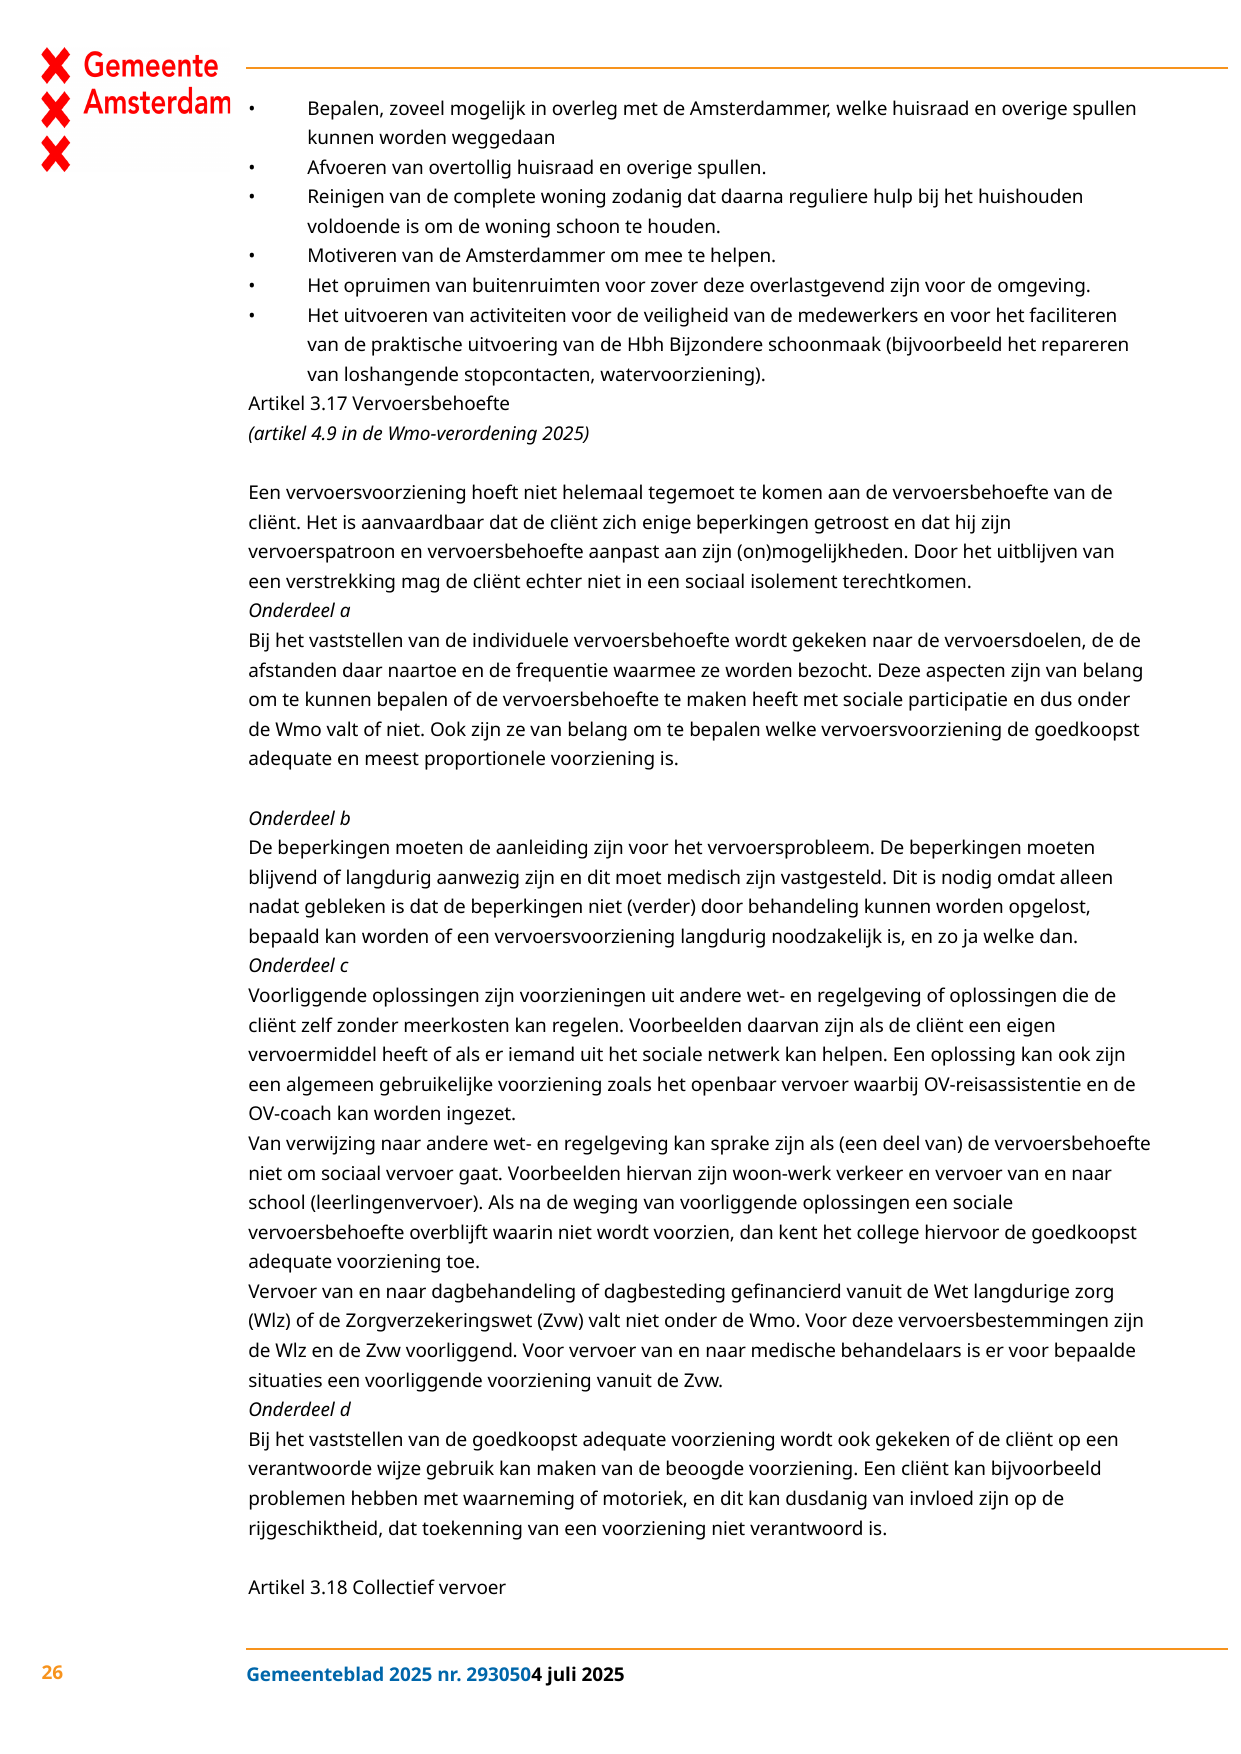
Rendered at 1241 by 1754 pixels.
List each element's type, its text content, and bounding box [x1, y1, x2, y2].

text Voorliggende oplossingen zijn voorzieningen uit andere wet- en regelgeving of oplossingen die de cliënt zelf zonder meerkosten kan regelen. Voorbeelden daarvan zijn als de cliënt een eigen vervoermiddel heeft of als er iemand uit het sociale netwerk kan helpen. Een oplossing kan ook zijn een algemeen gebruikelijke voorziening zoals het openbaar vervoer waarbij OV-reisassistentie en de OV-coach kan worden ingezet. [248, 982, 1152, 1126]
list Het opruimen van buitenruimten voor zover deze overlastgevend zijn voor de omgeving. [248, 272, 1152, 298]
text Artikel 3.17 Vervoersbehoefte [248, 391, 1152, 416]
text Van verwijzing naar andere wet- en regelgeving kan sprake zijn als (een deel van) de vervoersbehoefte niet om sociaal vervoer gaat. Voorbeelden hiervan zijn woon-werk verkeer en vervoer van en naar school (leerlingenvervoer). Als na de weging van voorliggende oplossingen een sociale vervoersbehoefte overblijft waarin niet wordt voorzien, dan kent het college hiervoor de goedkoopst adequate voorziening toe. [248, 1130, 1152, 1274]
picture [41, 47, 231, 172]
text De beperkingen moeten de aanleiding zijn voor het vervoersprobleem. De beperkingen moeten blijvend of langdurig aanwezig zijn en dit moet medisch zijn vastgesteld. Dit is nodig omdat alleen nadat gebleken is dat de beperkingen niet (verder) door behandeling kunnen worden opgelost, bepaald kan worden of een vervoersvoorziening langdurig noodzakelijk is, en zo ja welke dan. [248, 834, 1152, 949]
text Onderdeel b [248, 805, 1152, 831]
text Bij het vaststellen van de individuele vervoersbehoefte wordt gekeken naar de vervoersdoelen, de de afstanden daar naartoe en de frequentie waarmee ze worden bezocht. Deze aspecten zijn van belang om te kunnen bepalen of de vervoersbehoefte te maken heeft met sociale participatie en dus onder de Wmo valt of niet. Ook zijn ze van belang om te bepalen welke vervoersvoorziening de goedkoopst adequate en meest proportionele voorziening is. [248, 627, 1152, 771]
text Een vervoersvoorziening hoeft niet helemaal tegemoet te komen aan de vervoersbehoefte van de cliënt. Het is aanvaardbaar dat de cliënt zich enige beperkingen getroost en dat hij zijn vervoerspatroon en vervoersbehoefte aanpast aan zijn (on)mogelijkheden. Door het uitblijven van een verstrekking mag de cliënt echter niet in een sociaal isolement terechtkomen. [248, 479, 1152, 594]
list Motiveren van de Amsterdammer om mee te helpen. [248, 243, 1152, 268]
list Bepalen, zoveel mogelijk in overleg met de Amsterdammer, welke huisraad en overige spullen kunnen worden weggedaan [248, 95, 1152, 150]
text Vervoer van en naar dagbehandeling of dagbesteding gefinancierd vanuit de Wet langdurige zorg (Wlz) of de Zorgverzekeringswet (Zvw) valt niet onder de Wmo. Voor deze vervoersbestemmingen zijn de Wlz en de Zvw voorliggend. Voor vervoer van en naar medische behandelaars is er voor bepaalde situaties een voorliggende voorziening vanuit de Zvw. [248, 1278, 1152, 1393]
text Onderdeel d [248, 1396, 1152, 1422]
text (artikel 4.9 in de Wmo-verordening 2025) [248, 420, 1152, 446]
list Afvoeren van overtollig huisraad en overige spullen. [248, 154, 1152, 180]
text Bij het vaststellen van de goedkoopst adequate voorziening wordt ook gekeken of de cliënt op een verantwoorde wijze gebruik kan maken van de beoogde voorziening. Een cliënt kan bijvoorbeeld problemen hebben met waarneming of motoriek, en dit kan dusdanig van invloed zijn op de rijgeschiktheid, dat toekenning van een voorziening niet verantwoord is. [248, 1426, 1152, 1541]
list Reinigen van de complete woning zodanig dat daarna reguliere hulp bij het huishouden voldoende is om de woning schoon te houden. [248, 183, 1152, 239]
text Onderdeel a [248, 598, 1152, 623]
text Artikel 3.18 Collectief vervoer [248, 1574, 1152, 1600]
text Onderdeel c [248, 953, 1152, 978]
list Het uitvoeren van activiteiten voor de veiligheid van de medewerkers en voor het faciliteren van de praktische uitvoering van de Hbh Bijzondere schoonmaak (bijvoorbeeld het repareren van loshangende stopcontacten, watervoorziening). [248, 302, 1152, 387]
